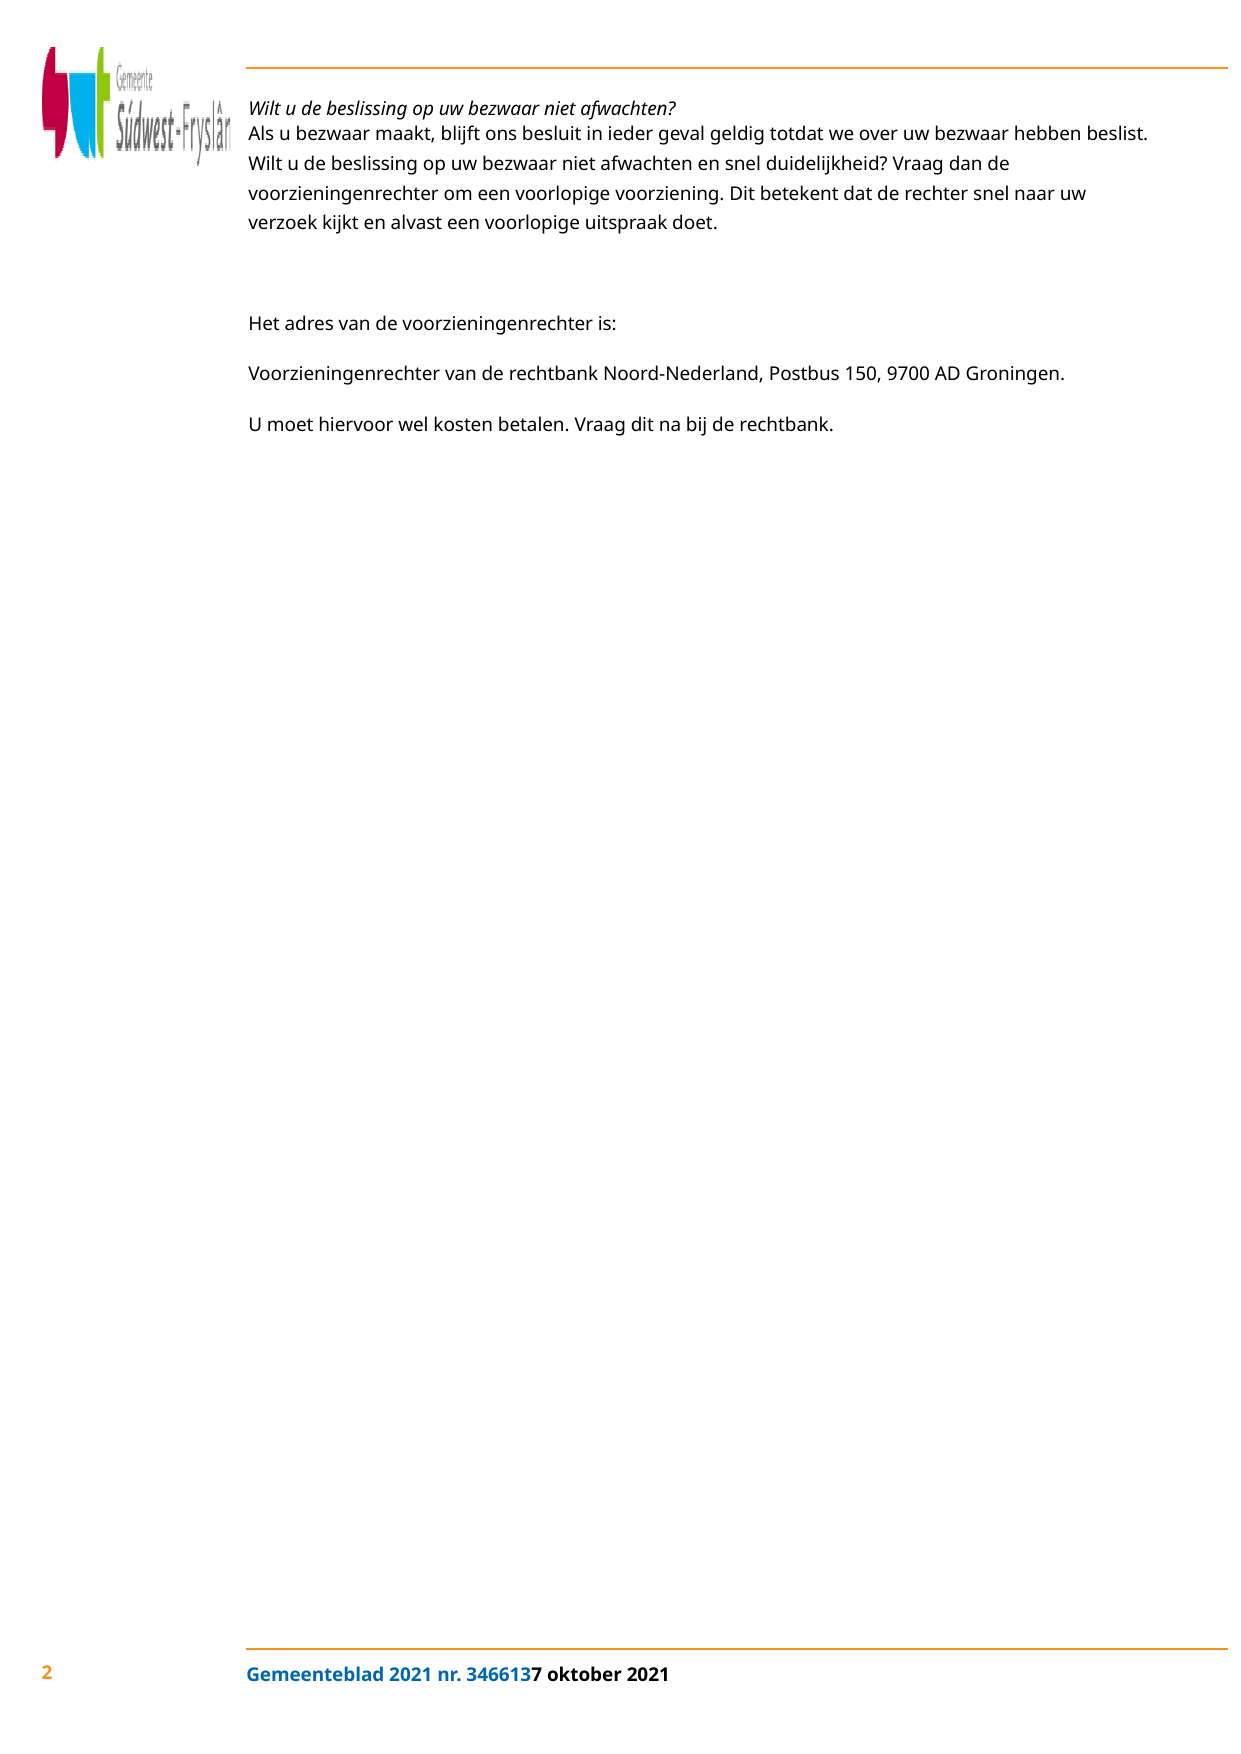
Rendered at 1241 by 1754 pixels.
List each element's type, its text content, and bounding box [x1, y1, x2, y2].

text U moet hiervoor wel kosten betalen. Vraag dit na bij de rechtbank. [248, 411, 1152, 437]
text Voorzieningenrechter van de rechtbank Noord-Nederland, Postbus 150, 9700 AD Groningen. [248, 361, 1152, 386]
text Als u bezwaar maakt, blijft ons besluit in ieder geval geldig totdat we over uw bezwaar hebben beslist. Wilt u de beslissing op uw bezwaar niet afwachten en snel duidelijkheid? Vraag dan de voorzieningenrechter om een voorlopige voorziening. Dit betekent dat de rechter snel naar uw verzoek kijkt en alvast een voorlopige uitspraak doet. [248, 121, 1152, 235]
text Het adres van de voorzieningenrechter is: [248, 310, 1152, 336]
text Wilt u de beslissing op uw bezwaar niet afwachten? [248, 95, 1152, 121]
picture [41, 47, 231, 172]
